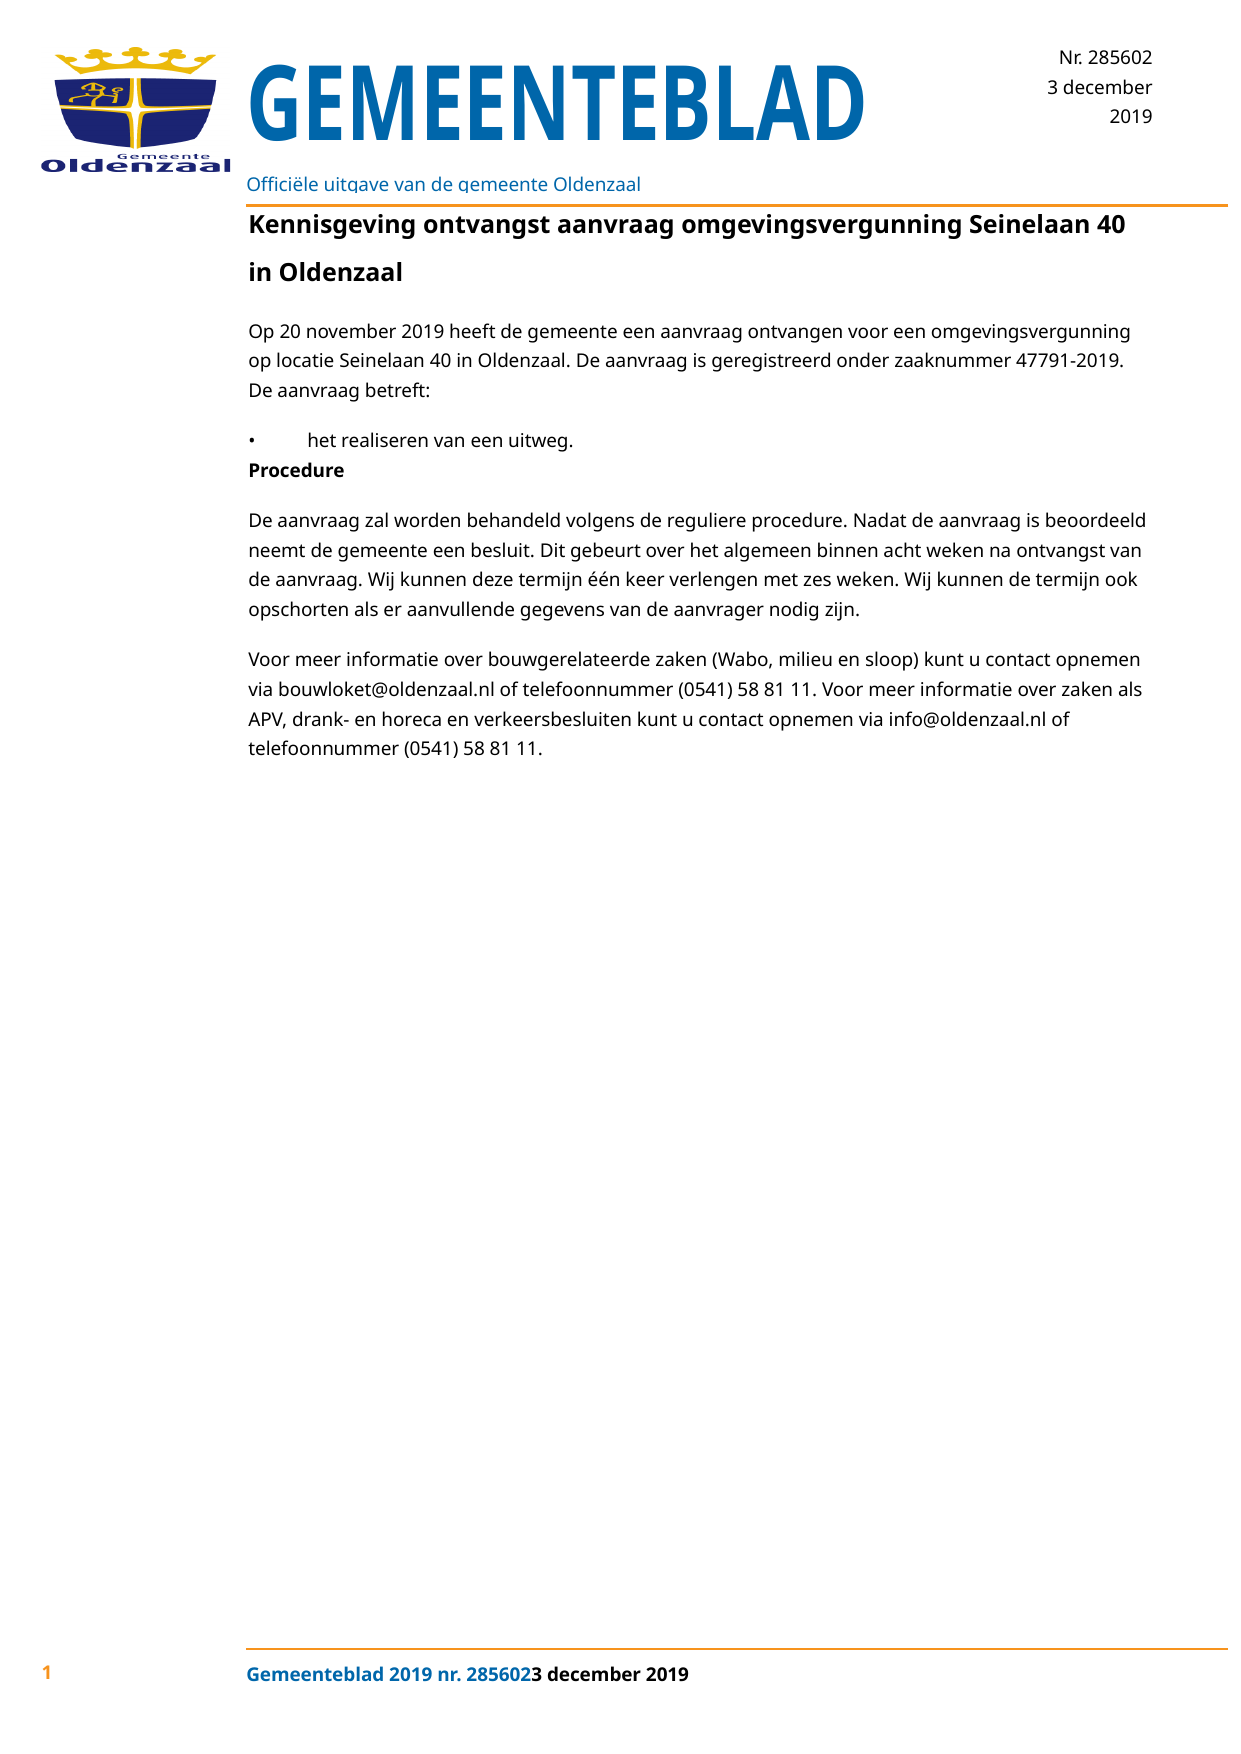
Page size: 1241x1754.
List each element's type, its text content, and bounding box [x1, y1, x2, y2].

text Procedure [248, 457, 1152, 483]
text Op 20 november 2019 heeft de gemeente een aanvraag ontvangen voor een omgevingsvergunning op locatie Seinelaan 40 in Oldenzaal. De aanvraag is geregistreerd onder zaaknummer 47791-2019. De aanvraag betreft: [248, 318, 1152, 403]
text De aanvraag zal worden behandeld volgens de reguliere procedure. Nadat de aanvraag is beoordeeld neemt de gemeente een besluit. Dit gebeurt over het algemeen binnen acht weken na ontvangst van de aanvraag. Wij kunnen deze termijn één keer verlengen met zes weken. Wij kunnen de termijn ook opschorten als er aanvullende gegevens van de aanvrager nodig zijn. [248, 507, 1152, 622]
text Voor meer informatie over bouwgerelateerde zaken (Wabo, milieu en sloop) kunt u contact opnemen via bouwloket@oldenzaal.nl of telefoonnummer (0541) 58 81 11. Voor meer informatie over zaken als APV, drank- en horeca en verkeersbesluiten kunt u contact opnemen via info@oldenzaal.nl of telefoonnummer (0541) 58 81 11. [248, 647, 1152, 761]
text Kennisgeving ontvangst aanvraag omgevingsvergunning Seinelaan 40 in Oldenzaal [248, 207, 1152, 288]
list het realiseren van een uitweg. [248, 427, 1152, 453]
picture [41, 47, 231, 172]
